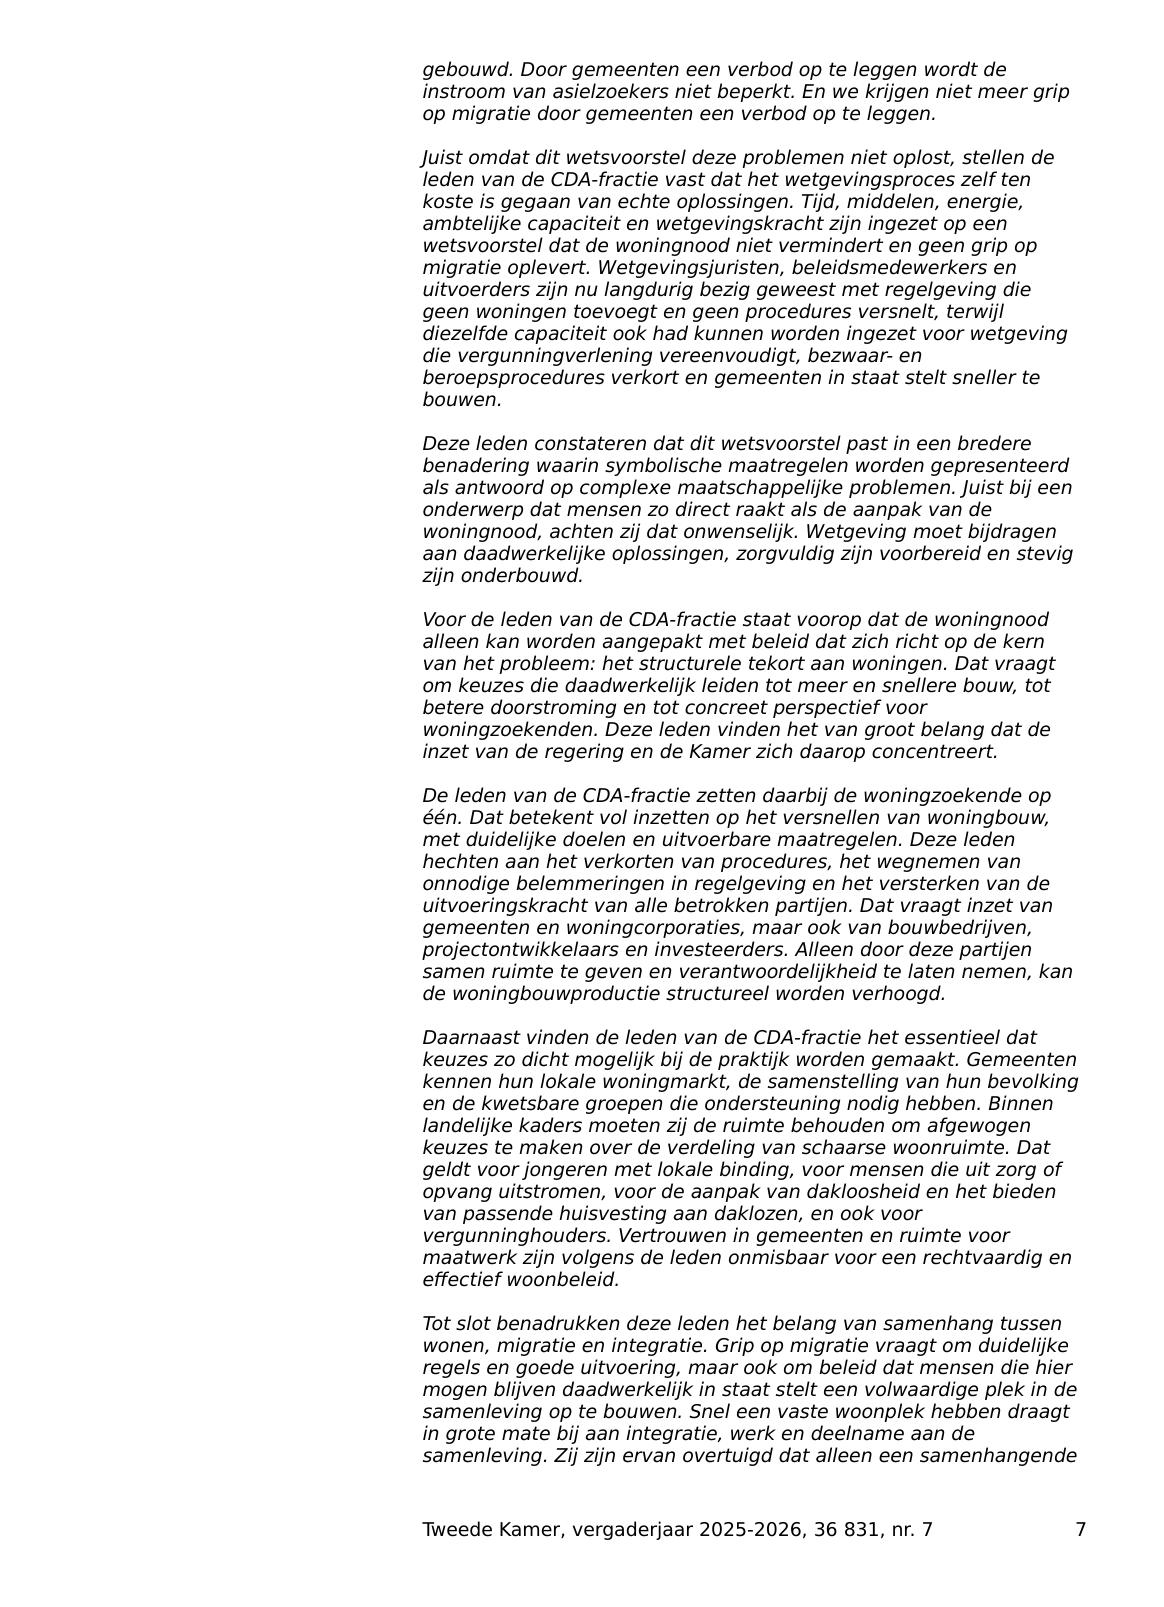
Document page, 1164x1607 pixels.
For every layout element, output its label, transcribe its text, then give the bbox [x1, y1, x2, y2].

text De leden van de CDA-fractie zetten daarbij de woningzoekende op één. Dat betekent vol inzetten op het versnellen van woningbouw, met duidelijke doelen en uitvoerbare maatregelen. Deze leden hechten aan het verkorten van procedures, het wegnemen van onnodige belemmeringen in regelgeving en het versterken van de uitvoeringskracht van alle betrokken partijen. Dat vraagt inzet van gemeenten en woningcorporaties, maar ook van bouwbedrijven, projectontwikkelaars en investeerders. Alleen door deze partijen samen ruimte te geven en verantwoordelijkheid te laten nemen, kan de woningbouwproductie structureel worden verhoogd. [422, 785, 1087, 1005]
text Deze leden constateren dat dit wetsvoorstel past in een bredere benadering waarin symbolische maatregelen worden gepresenteerd als antwoord op complexe maatschappelijke problemen. Juist bij een onderwerp dat mensen zo direct raakt als de aanpak van de woningnood, achten zij dat onwenselijk. Wetgeving moet bijdragen aan daadwerkelijke oplossingen, zorgvuldig zijn voorbereid en stevig zijn onderbouwd. [422, 433, 1087, 587]
text Daarnaast vinden de leden van de CDA-fractie het essentieel dat keuzes zo dicht mogelijk bij de praktijk worden gemaakt. Gemeenten kennen hun lokale woningmarkt, de samenstelling van hun bevolking en de kwetsbare groepen die ondersteuning nodig hebben. Binnen landelijke kaders moeten zij de ruimte behouden om afgewogen keuzes te maken over de verdeling van schaarse woonruimte. Dat geldt voor jongeren met lokale binding, voor mensen die uit zorg of opvang uitstromen, voor de aanpak van dakloosheid en het bieden van passende huisvesting aan daklozen, en ook voor vergunninghouders. Vertrouwen in gemeenten en ruimte voor maatwerk zijn volgens de leden onmisbaar voor een rechtvaardig en effectief woonbeleid. [422, 1027, 1087, 1291]
text Voor de leden van de CDA-fractie staat voorop dat de woningnood alleen kan worden aangepakt met beleid dat zich richt op de kern van het probleem: het structurele tekort aan woningen. Dat vraagt om keuzes die daadwerkelijk leiden tot meer en snellere bouw, tot betere doorstroming en tot concreet perspectief voor woningzoekenden. Deze leden vinden het van groot belang dat de inzet van de regering en de Kamer zich daarop concentreert. [422, 609, 1087, 763]
text Juist omdat dit wetsvoorstel deze problemen niet oplost, stellen de leden van de CDA-fractie vast dat het wetgevingsproces zelf ten koste is gegaan van echte oplossingen. Tijd, middelen, energie, ambtelijke capaciteit en wetgevingskracht zijn ingezet op een wetsvoorstel dat de woningnood niet vermindert en geen grip op migratie oplevert. Wetgevingsjuristen, beleidsmedewerkers en uitvoerders zijn nu langdurig bezig geweest met regelgeving die geen woningen toevoegt en geen procedures versnelt, terwijl diezelfde capaciteit ook had kunnen worden ingezet voor wetgeving die vergunningverlening vereenvoudigt, bezwaar- en beroepsprocedures verkort en gemeenten in staat stelt sneller te bouwen. [422, 147, 1087, 411]
text gebouwd. Door gemeenten een verbod op te leggen wordt de instroom van asielzoekers niet beperkt. En we krijgen niet meer grip op migratie door gemeenten een verbod op te leggen. [422, 59, 1087, 125]
text Tot slot benadrukken deze leden het belang van samenhang tussen wonen, migratie en integratie. Grip op migratie vraagt om duidelijke regels en goede uitvoering, maar ook om beleid dat mensen die hier mogen blijven daadwerkelijk in staat stelt een volwaardige plek in de samenleving op te bouwen. Snel een vaste woonplek hebben draagt in grote mate bij aan integratie, werk en deelname aan de samenleving. Zij zijn ervan overtuigd dat alleen een samenhangende [422, 1313, 1087, 1467]
